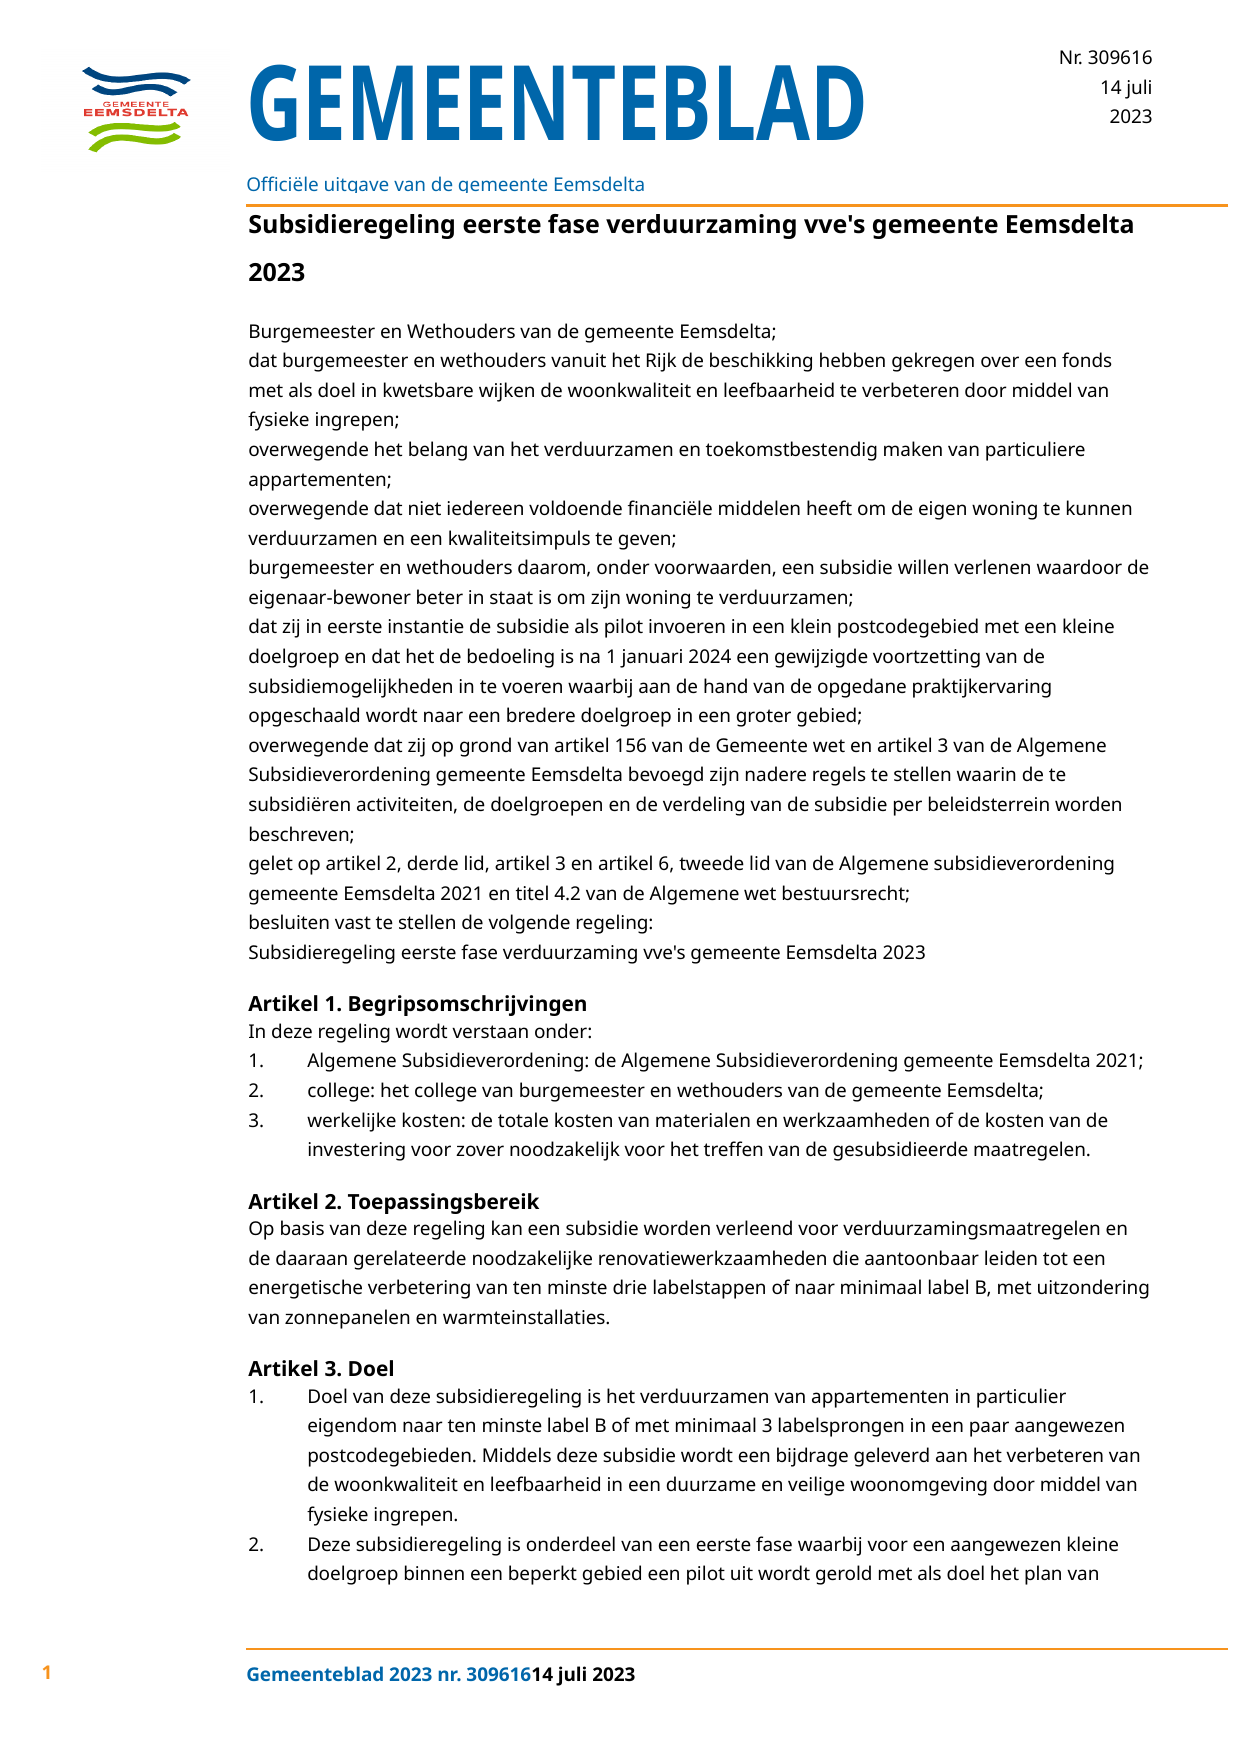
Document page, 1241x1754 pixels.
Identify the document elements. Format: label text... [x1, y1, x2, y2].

list Algemene Subsidieverordening: de Algemene Subsidieverordening gemeente Eemsdelta 2021; [248, 1048, 1152, 1073]
picture [41, 47, 231, 172]
text Artikel 1. Begripsomschrijvingen [248, 989, 1152, 1018]
text Subsidieregeling eerste fase verduurzaming vve's gemeente Eemsdelta 2023 [248, 939, 1152, 965]
list college: het college van burgemeester en wethouders van de gemeente Eemsdelta; [248, 1077, 1152, 1103]
text dat zij in eerste instantie de subsidie als pilot invoeren in een klein postcodegebied met een kleine doelgroep en dat het de bedoeling is na 1 januari 2024 een gewijzigde voortzetting van de subsidiemogelijkheden in te voeren waarbij aan de hand van de opgedane praktijkervaring opgeschaald wordt naar een bredere doelgroep in een groter gebied; [248, 614, 1152, 728]
text burgemeester en wethouders daarom, onder voorwaarden, een subsidie willen verlenen waardoor de eigenaar-bewoner beter in staat is om zijn woning te verduurzamen; [248, 554, 1152, 610]
list werkelijke kosten: de totale kosten van materialen en werkzaamheden of de kosten van de investering voor zover noodzakelijk voor het treffen van de gesubsidieerde maatregelen. [248, 1107, 1152, 1162]
text Op basis van deze regeling kan een subsidie worden verleend voor verduurzamingsmaatregelen en de daaraan gerelateerde noodzakelijke renovatiewerkzaamheden die aantoonbaar leiden tot een energetische verbetering van ten minste drie labelstappen of naar minimaal label B, met uitzondering van zonnepanelen en warmteinstallaties. [248, 1215, 1152, 1330]
text In deze regeling wordt verstaan onder: [248, 1018, 1152, 1044]
text overwegende dat zij op grond van artikel 156 van de Gemeente wet en artikel 3 van de Algemene Subsidieverordening gemeente Eemsdelta bevoegd zijn nadere regels te stellen waarin de te subsidiëren activiteiten, de doelgroepen en de verdeling van de subsidie per beleidsterrein worden beschreven; [248, 732, 1152, 847]
text gelet op artikel 2, derde lid, artikel 3 en artikel 6, tweede lid van de Algemene subsidieverordening gemeente Eemsdelta 2021 en titel 4.2 van de Algemene wet bestuursrecht; [248, 850, 1152, 906]
text besluiten vast te stellen de volgende regeling: [248, 909, 1152, 935]
list Deze subsidieregeling is onderdeel van een eerste fase waarbij voor een aangewezen kleine doelgroep binnen een beperkt gebied een pilot uit wordt gerold met als doel het plan van [248, 1531, 1152, 1586]
text dat burgemeester en wethouders vanuit het Rijk de beschikking hebben gekregen over een fonds met als doel in kwetsbare wijken de woonkwaliteit en leefbaarheid te verbeteren door middel van fysieke ingrepen; [248, 347, 1152, 432]
text overwegende het belang van het verduurzamen en toekomstbestendig maken van particuliere appartementen; [248, 436, 1152, 492]
text overwegende dat niet iedereen voldoende financiële middelen heeft om de eigen woning te kunnen verduurzamen en een kwaliteitsimpuls te geven; [248, 495, 1152, 551]
text Artikel 2. Toepassingsbereik [248, 1187, 1152, 1215]
text Artikel 3. Doel [248, 1354, 1152, 1383]
text Subsidieregeling eerste fase verduurzaming vve's gemeente Eemsdelta 2023 [248, 207, 1152, 288]
list Doel van deze subsidieregeling is het verduurzamen van appartementen in particulier eigendom naar ten minste label B of met minimaal 3 labelsprongen in een paar aangewezen postcodegebieden. Middels deze subsidie wordt een bijdrage geleverd aan het verbeteren van de woonkwaliteit en leefbaarheid in een duurzame en veilige woonomgeving door middel van fysieke ingrepen. [248, 1383, 1152, 1527]
text Burgemeester en Wethouders van de gemeente Eemsdelta; [248, 318, 1152, 344]
